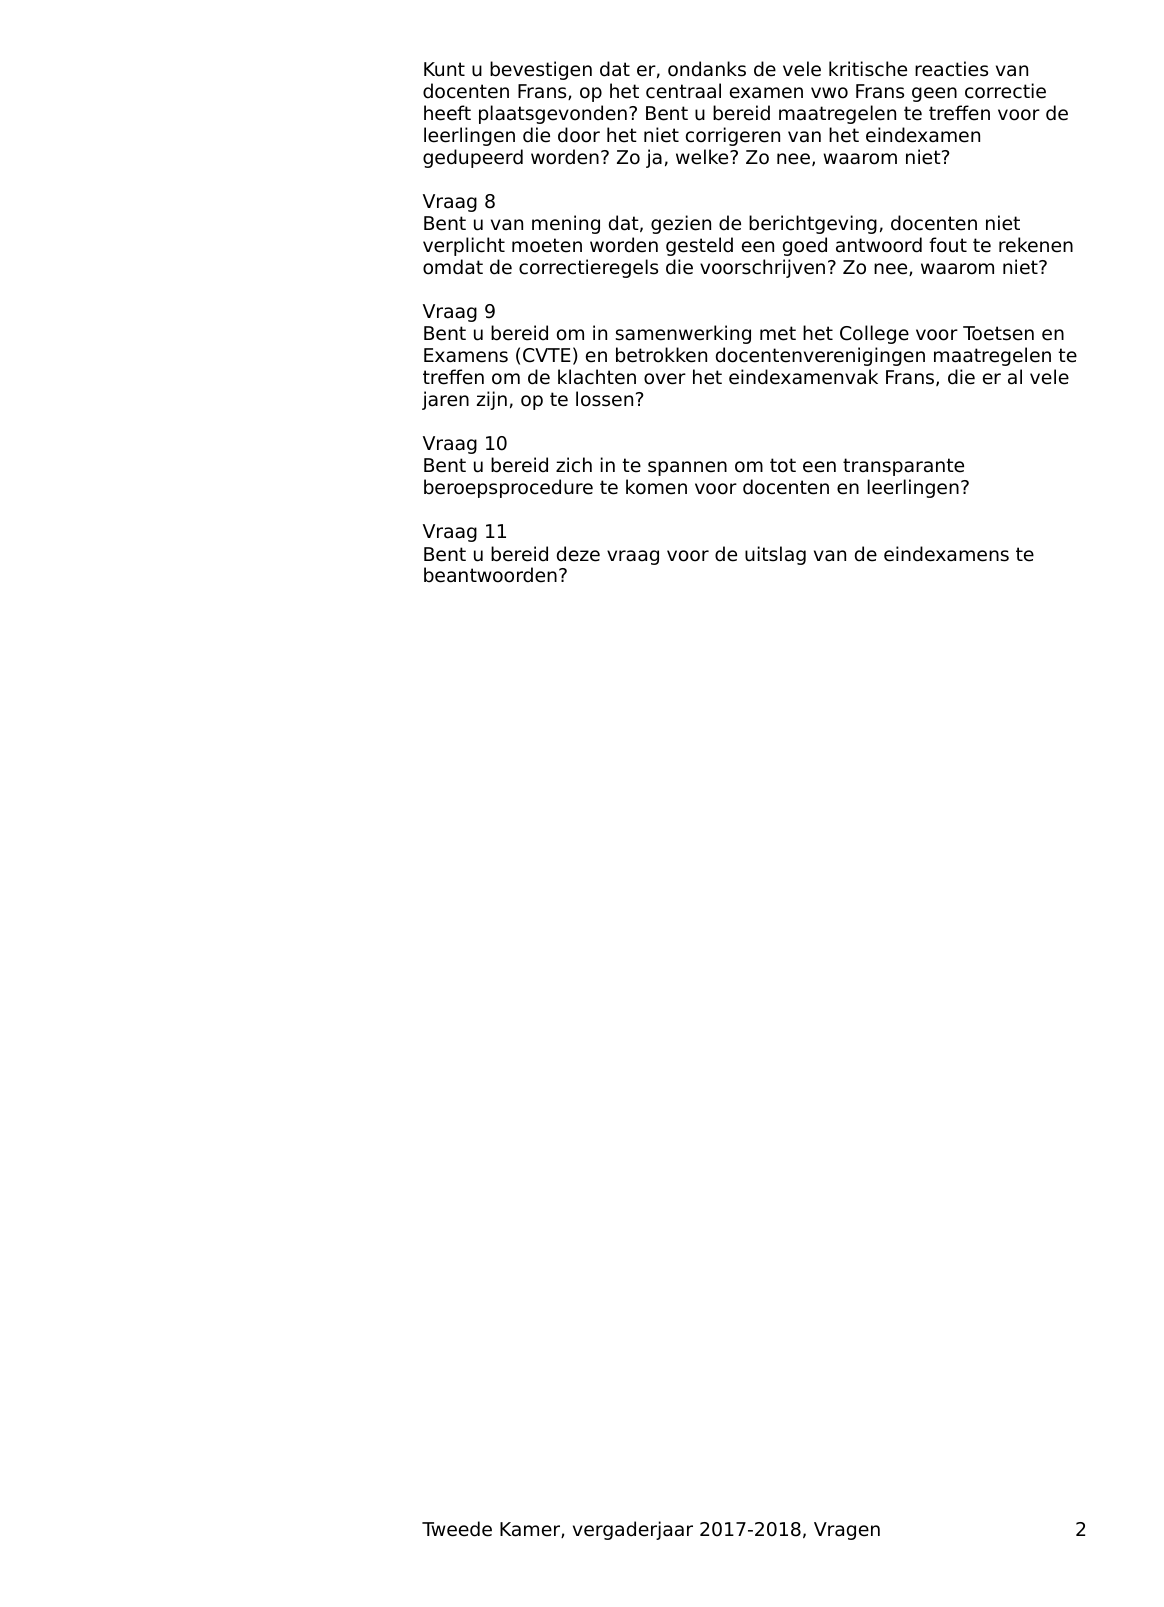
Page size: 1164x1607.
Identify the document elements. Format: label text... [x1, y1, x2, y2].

text Bent u van mening dat, gezien de berichtgeving, docenten niet verplicht moeten worden gesteld een goed antwoord fout te rekenen omdat de correctieregels die voorschrijven? Zo nee, waarom niet? [422, 213, 1087, 279]
text Kunt u bevestigen dat er, ondanks de vele kritische reacties van docenten Frans, op het centraal examen vwo Frans geen correctie heeft plaatsgevonden? Bent u bereid maatregelen te treffen voor de leerlingen die door het niet corrigeren van het eindexamen gedupeerd worden? Zo ja, welke? Zo nee, waarom niet? [422, 59, 1087, 169]
text Vraag 10 [422, 433, 1087, 455]
text Bent u bereid om in samenwerking met het College voor Toetsen en Examens (CVTE) en betrokken docentenverenigingen maatregelen te treffen om de klachten over het eindexamenvak Frans, die er al vele jaren zijn, op te lossen? [422, 323, 1087, 411]
text Vraag 8 [422, 191, 1087, 213]
text Vraag 11 [422, 521, 1087, 543]
text Vraag 9 [422, 301, 1087, 323]
text Bent u bereid zich in te spannen om tot een transparante beroepsprocedure te komen voor docenten en leerlingen? [422, 455, 1087, 499]
text Bent u bereid deze vraag voor de uitslag van de eindexamens te beantwoorden? [422, 543, 1087, 587]
